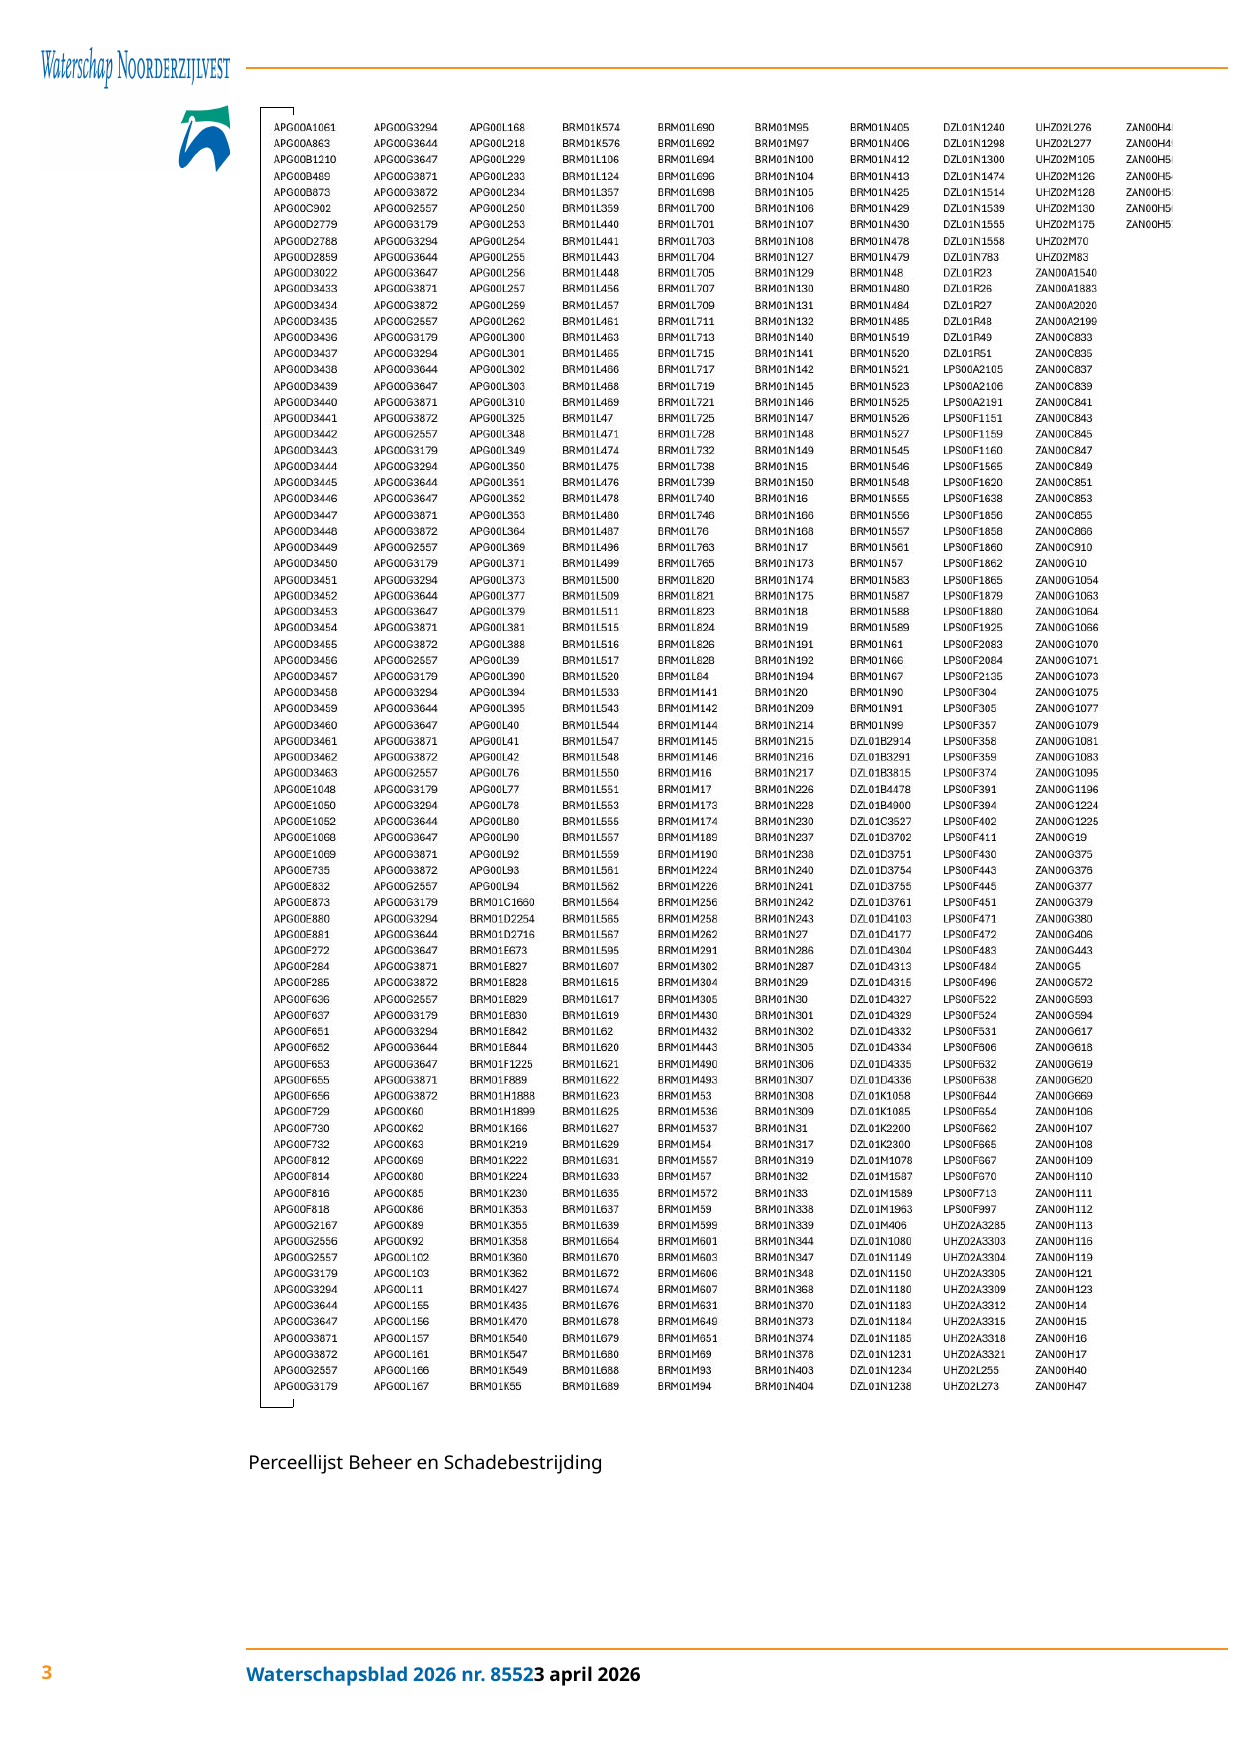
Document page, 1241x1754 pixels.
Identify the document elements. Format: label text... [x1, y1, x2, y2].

picture [41, 47, 231, 172]
picture [268, 115, 1173, 1399]
text Perceellijst Beheer en Schadebestrijding [248, 1449, 1152, 1475]
